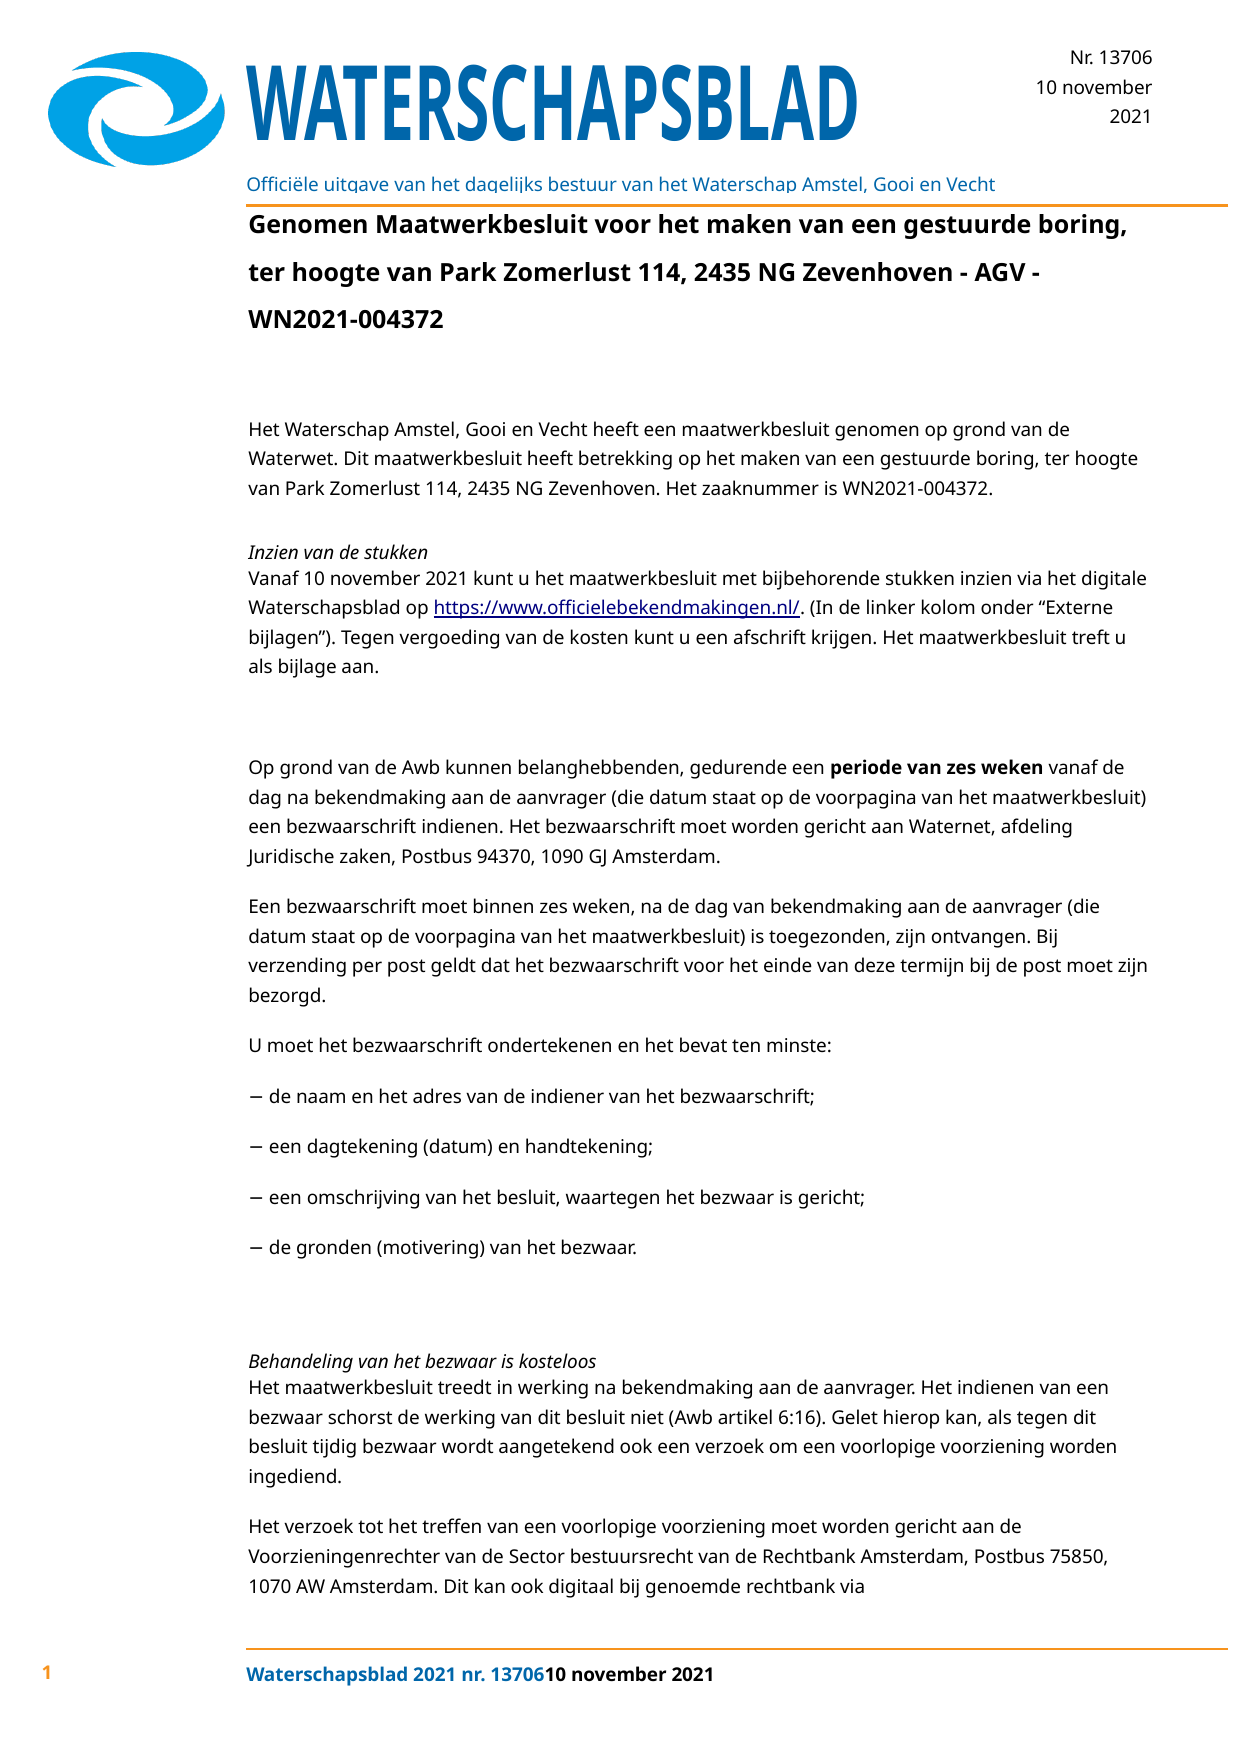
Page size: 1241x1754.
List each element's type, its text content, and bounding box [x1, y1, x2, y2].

picture [41, 47, 231, 172]
text − de gronden (motivering) van het bezwaar. [248, 1234, 1152, 1260]
text Inzien van de stukken [248, 539, 1152, 565]
text Het Waterschap Amstel, Gooi en Vecht heeft een maatwerkbesluit genomen op grond van de Waterwet. Dit maatwerkbesluit heeft betrekking op het maken van een gestuurde boring, ter hoogte van Park Zomerlust 114, 2435 NG Zevenhoven. Het zaaknummer is WN2021-004372. [248, 416, 1152, 501]
text Vanaf 10 november 2021 kunt u het maatwerkbesluit met bijbehorende stukken inzien via het digitale Waterschapsblad op https://www.officielebekendmakingen.nl/. (In de linker kolom onder “Externe bijlagen”). Tegen vergoeding van de kosten kunt u een afschrift krijgen. Het maatwerkbesluit treft u als bijlage aan. [248, 565, 1152, 679]
text − de naam en het adres van de indiener van het bezwaarschrift; [248, 1083, 1152, 1109]
text Het verzoek tot het treffen van een voorlopige voorziening moet worden gericht aan de Voorzieningenrechter van de Sector bestuursrecht van de Rechtbank Amsterdam, Postbus 75850, 1070 AW Amsterdam. Dit kan ook digitaal bij genoemde rechtbank via [248, 1514, 1152, 1598]
text − een omschrijving van het besluit, waartegen het bezwaar is gericht; [248, 1184, 1152, 1210]
text Behandeling van het bezwaar is kosteloos [248, 1349, 1152, 1374]
text Op grond van de Awb kunnen belanghebbenden, gedurende een periode van zes weken vanaf de dag na bekendmaking aan de aanvrager (die datum staat op de voorpagina van het maatwerkbesluit) een bezwaarschrift indienen. Het bezwaarschrift moet worden gericht aan Waternet, afdeling Juridische zaken, Postbus 94370, 1090 GJ Amsterdam. [248, 754, 1152, 869]
text Een bezwaarschrift moet binnen zes weken, na de dag van bekendmaking aan de aanvrager (die datum staat op de voorpagina van het maatwerkbesluit) is toegezonden, zijn ontvangen. Bij verzending per post geldt dat het bezwaarschrift voor het einde van deze termijn bij de post moet zijn bezorgd. [248, 893, 1152, 1008]
text U moet het bezwaarschrift ondertekenen en het bevat ten minste: [248, 1033, 1152, 1058]
text Genomen Maatwerkbesluit voor het maken van een gestuurde boring, ter hoogte van Park Zomerlust 114, 2435 NG Zevenhoven - AGV - WN2021-004372 [248, 207, 1152, 336]
text − een dagtekening (datum) en handtekening; [248, 1133, 1152, 1159]
text Het maatwerkbesluit treedt in werking na bekendmaking aan de aanvrager. Het indienen van een bezwaar schorst de werking van dit besluit niet (Awb artikel 6:16). Gelet hierop kan, als tegen dit besluit tijdig bezwaar wordt aangetekend ook een verzoek om een voorlopige voorziening worden ingediend. [248, 1374, 1152, 1489]
